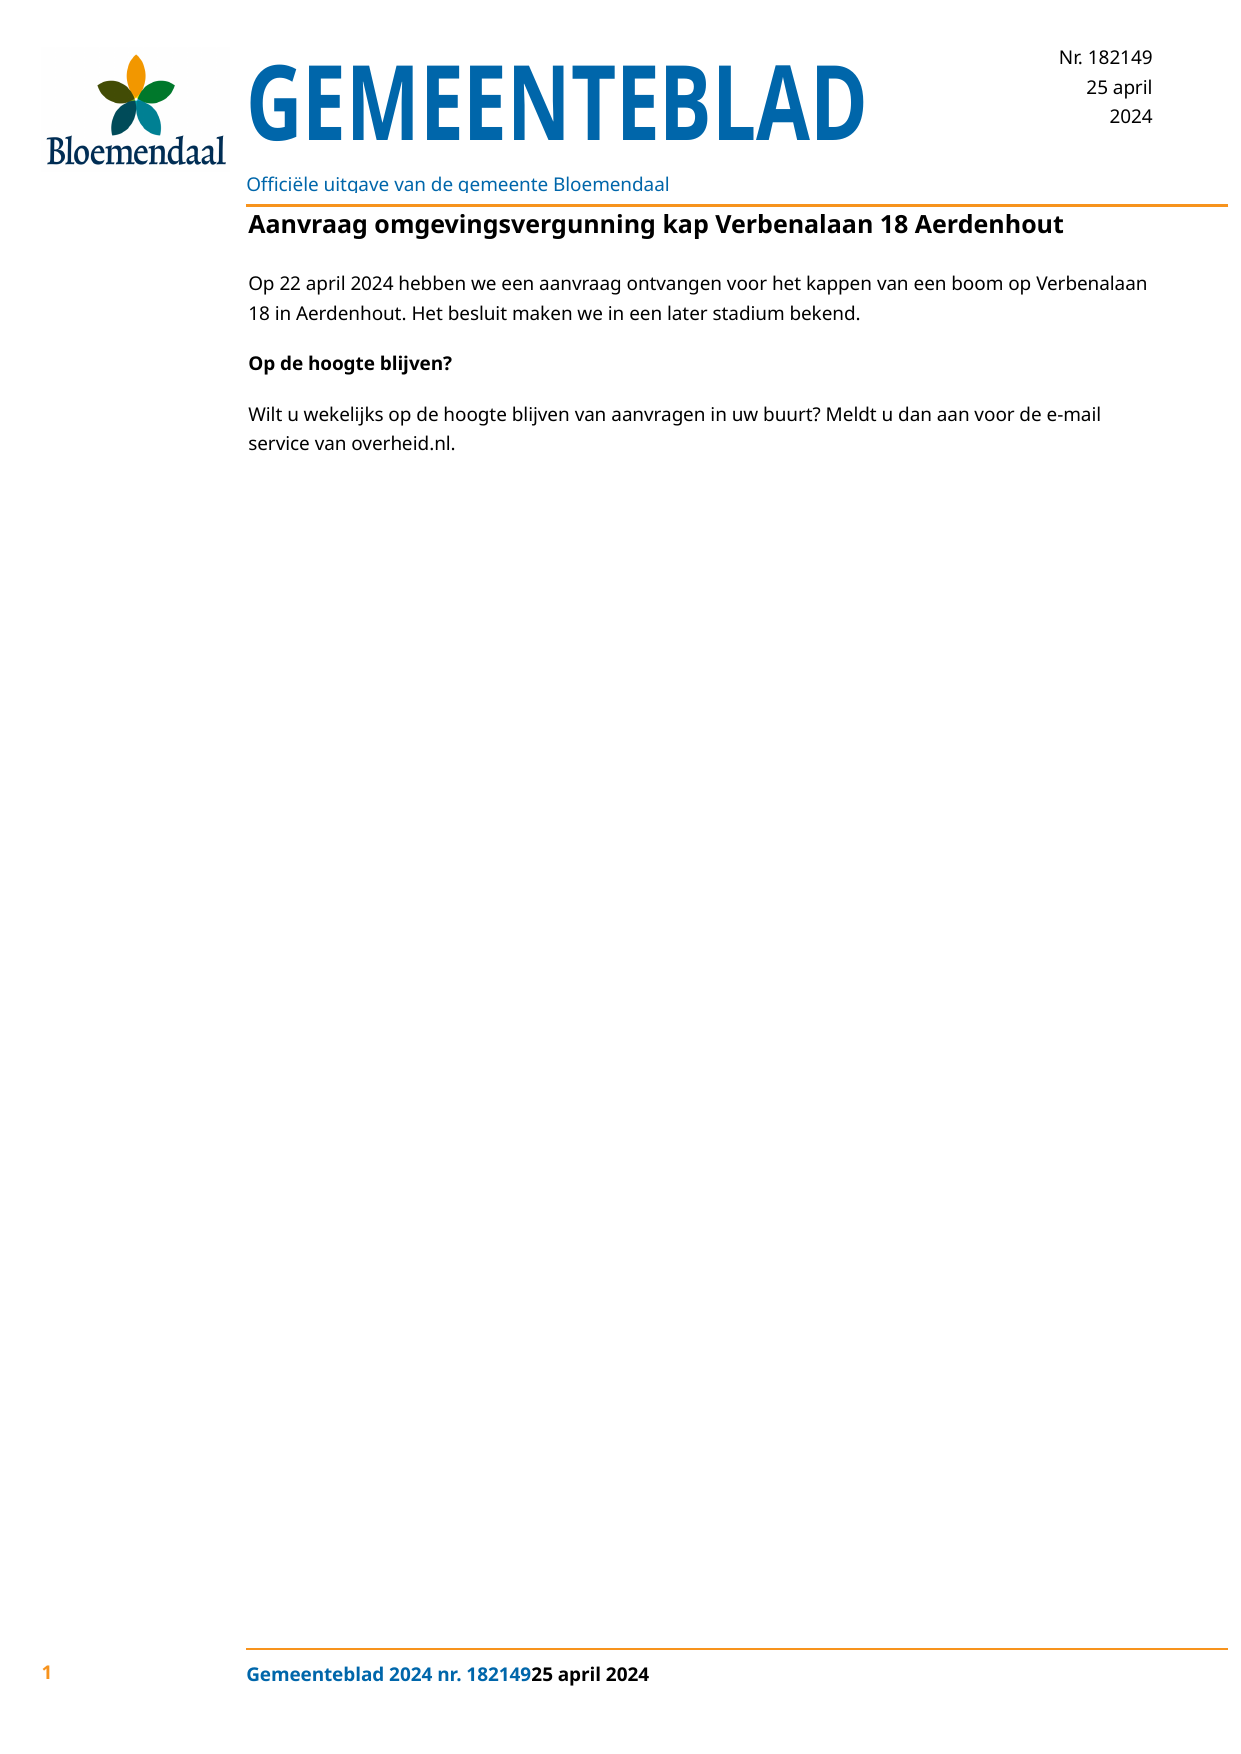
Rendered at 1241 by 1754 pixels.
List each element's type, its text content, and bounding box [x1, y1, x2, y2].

text Aanvraag omgevingsvergunning kap Verbenalaan 18 Aerdenhout [248, 207, 1152, 241]
text Wilt u wekelijks op de hoogte blijven van aanvragen in uw buurt? Meldt u dan aan voor de e-mail service van overheid.nl. [248, 401, 1152, 456]
text Op de hoogte blijven? [248, 350, 1152, 376]
text Op 22 april 2024 hebben we een aanvraag ontvangen voor het kappen van een boom op Verbenalaan 18 in Aerdenhout. Het besluit maken we in een later stadium bekend. [248, 270, 1152, 326]
picture [41, 47, 231, 172]
